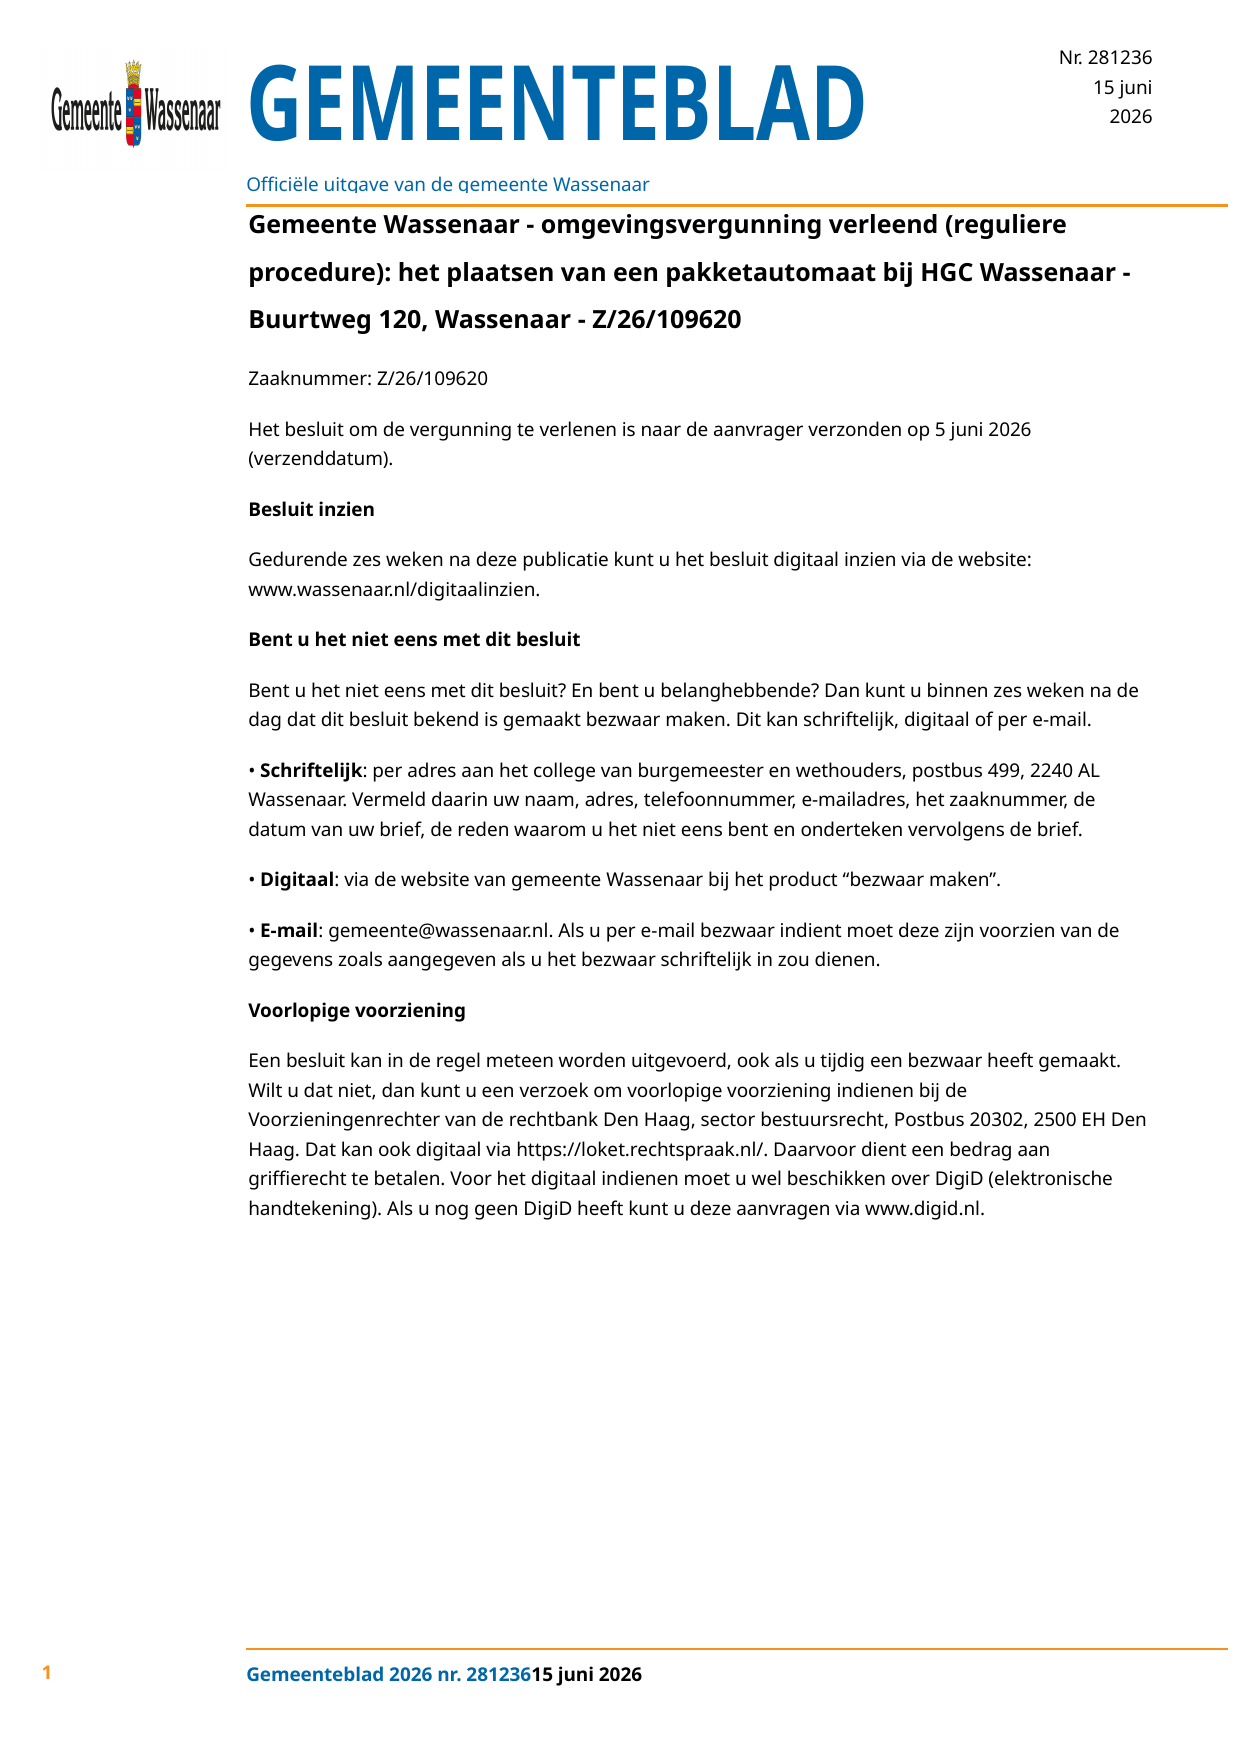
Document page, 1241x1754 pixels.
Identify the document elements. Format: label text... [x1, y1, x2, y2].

text Een besluit kan in de regel meteen worden uitgevoerd, ook als u tijdig een bezwaar heeft gemaakt. Wilt u dat niet, dan kunt u een verzoek om voorlopige voorziening indienen bij de Voorzieningenrechter van de rechtbank Den Haag, sector bestuursrecht, Postbus 20302, 2500 EH Den Haag. Dat kan ook digitaal via https://loket.rechtspraak.nl/. Daarvoor dient een bedrag aan griffierecht te betalen. Voor het digitaal indienen moet u wel beschikken over DigiD (elektronische handtekening). Als u nog geen DigiD heeft kunt u deze aanvragen via www.digid.nl. [248, 1047, 1152, 1221]
text Bent u het niet eens met dit besluit [248, 626, 1152, 652]
text • E-mail: gemeente@wassenaar.nl. Als u per e-mail bezwaar indient moet deze zijn voorzien van de gegevens zoals aangegeven als u het bezwaar schriftelijk in zou dienen. [248, 917, 1152, 972]
text Gedurende zes weken na deze publicatie kunt u het besluit digitaal inzien via de website: www.wassenaar.nl/digitaalinzien. [248, 546, 1152, 602]
text Het besluit om de vergunning te verlenen is naar de aanvrager verzonden op 5 juni 2026 (verzenddatum). [248, 416, 1152, 471]
text Voorlopige voorziening [248, 997, 1152, 1022]
text • Schriftelijk: per adres aan het college van burgemeester en wethouders, postbus 499, 2240 AL Wassenaar. Vermeld daarin uw naam, adres, telefoonnummer, e-mailadres, het zaaknummer, de datum van uw brief, de reden waarom u het niet eens bent en onderteken vervolgens de brief. [248, 757, 1152, 842]
text Gemeente Wassenaar - omgevingsvergunning verleend (reguliere procedure): het plaatsen van een pakketautomaat bij HGC Wassenaar - Buurtweg 120, Wassenaar - Z/26/109620 [248, 207, 1152, 336]
text Zaaknummer: Z/26/109620 [248, 366, 1152, 391]
text • Digitaal: via de website van gemeente Wassenaar bij het product “bezwaar maken”. [248, 866, 1152, 892]
text Besluit inzien [248, 496, 1152, 522]
picture [41, 47, 231, 172]
text Bent u het niet eens met dit besluit? En bent u belanghebbende? Dan kunt u binnen zes weken na de dag dat dit besluit bekend is gemaakt bezwaar maken. Dit kan schriftelijk, digitaal of per e-mail. [248, 677, 1152, 732]
